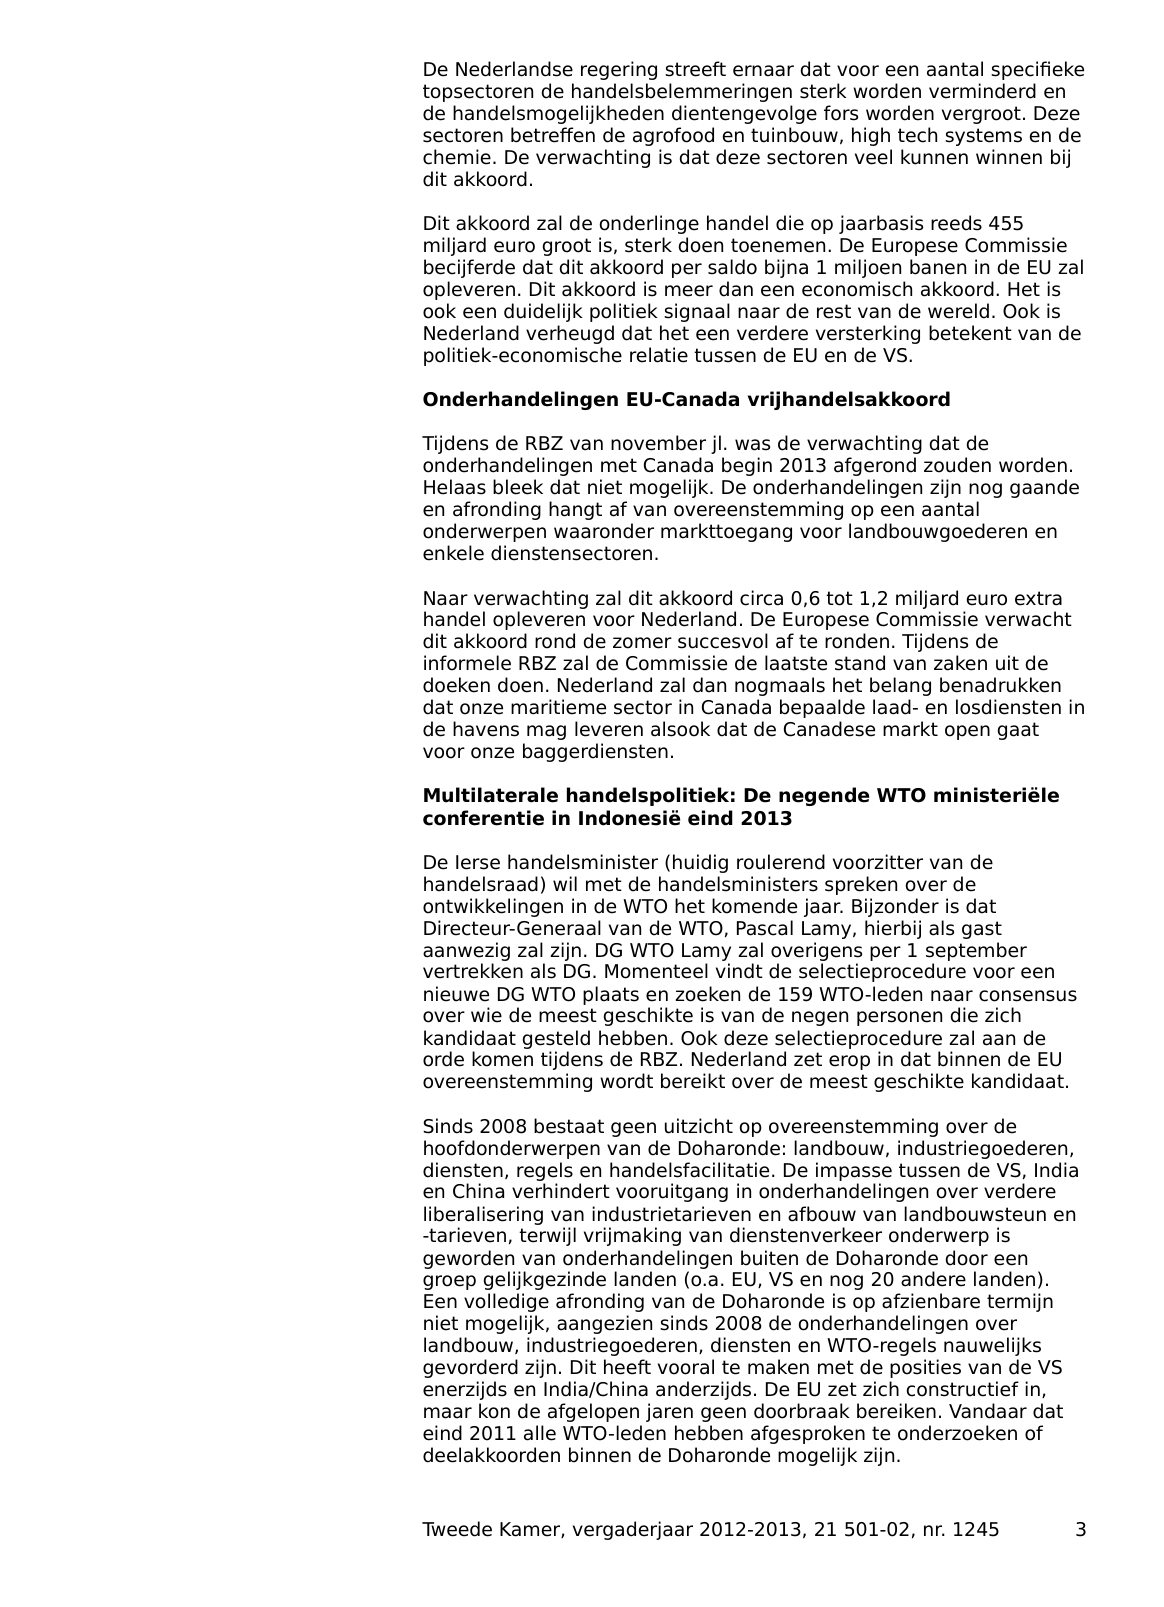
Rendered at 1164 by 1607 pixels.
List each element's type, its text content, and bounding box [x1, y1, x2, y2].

subtitle Onderhandelingen EU-Canada vrijhandelsakkoord [422, 389, 1087, 411]
text De Nederlandse regering streeft ernaar dat voor een aantal specifieke topsectoren de handelsbelemmeringen sterk worden verminderd en de handelsmogelijkheden dientengevolge fors worden vergroot. Deze sectoren betreffen de agrofood en tuinbouw, high tech systems en de chemie. De verwachting is dat deze sectoren veel kunnen winnen bij dit akkoord. [422, 59, 1087, 191]
text Naar verwachting zal dit akkoord circa 0,6 tot 1,2 miljard euro extra handel opleveren voor Nederland. De Europese Commissie verwacht dit akkoord rond de zomer succesvol af te ronden. Tijdens de informele RBZ zal de Commissie de laatste stand van zaken uit de doeken doen. Nederland zal dan nogmaals het belang benadrukken dat onze maritieme sector in Canada bepaalde laad- en losdiensten in de havens mag leveren alsook dat de Canadese markt open gaat voor onze baggerdiensten. [422, 587, 1087, 763]
subtitle Multilaterale handelspolitiek: De negende WTO ministeriële conferentie in Indonesië eind 2013 [422, 785, 1087, 829]
text Sinds 2008 bestaat geen uitzicht op overeenstemming over de hoofdonderwerpen van de Doharonde: landbouw, industriegoederen, diensten, regels en handelsfacilitatie. De impasse tussen de VS, India en China verhindert vooruitgang in onderhandelingen over verdere liberalisering van industrietarieven en afbouw van landbouwsteun en -tarieven, terwijl vrijmaking van dienstenverkeer onderwerp is geworden van onderhandelingen buiten de Doharonde door een groep gelijkgezinde landen (o.a. EU, VS en nog 20 andere landen). Een volledige afronding van de Doharonde is op afzienbare termijn niet mogelijk, aangezien sinds 2008 de onderhandelingen over landbouw, industriegoederen, diensten en WTO-regels nauwelijks gevorderd zijn. Dit heeft vooral te maken met de posities van de VS enerzijds en India/China anderzijds. De EU zet zich constructief in, maar kon de afgelopen jaren geen doorbraak bereiken. Vandaar dat eind 2011 alle WTO-leden hebben afgesproken te onderzoeken of deelakkoorden binnen de Doharonde mogelijk zijn. [422, 1116, 1087, 1467]
text Dit akkoord zal de onderlinge handel die op jaarbasis reeds 455 miljard euro groot is, sterk doen toenemen. De Europese Commissie becijferde dat dit akkoord per saldo bijna 1 miljoen banen in de EU zal opleveren. Dit akkoord is meer dan een economisch akkoord. Het is ook een duidelijk politiek signaal naar de rest van de wereld. Ook is Nederland verheugd dat het een verdere versterking betekent van de politiek-economische relatie tussen de EU en de VS. [422, 213, 1087, 367]
text De Ierse handelsminister (huidig roulerend voorzitter van de handelsraad) wil met de handelsministers spreken over de ontwikkelingen in de WTO het komende jaar. Bijzonder is dat Directeur-Generaal van de WTO, Pascal Lamy, hierbij als gast aanwezig zal zijn. DG WTO Lamy zal overigens per 1 september vertrekken als DG. Momenteel vindt de selectieprocedure voor een nieuwe DG WTO plaats en zoeken de 159 WTO-leden naar consensus over wie de meest geschikte is van de negen personen die zich kandidaat gesteld hebben. Ook deze selectieprocedure zal aan de orde komen tijdens de RBZ. Nederland zet erop in dat binnen de EU overeenstemming wordt bereikt over de meest geschikte kandidaat. [422, 852, 1087, 1093]
text Tijdens de RBZ van november jl. was de verwachting dat de onderhandelingen met Canada begin 2013 afgerond zouden worden. Helaas bleek dat niet mogelijk. De onderhandelingen zijn nog gaande en afronding hangt af van overeenstemming op een aantal onderwerpen waaronder markttoegang voor landbouwgoederen en enkele dienstensectoren. [422, 433, 1087, 565]
